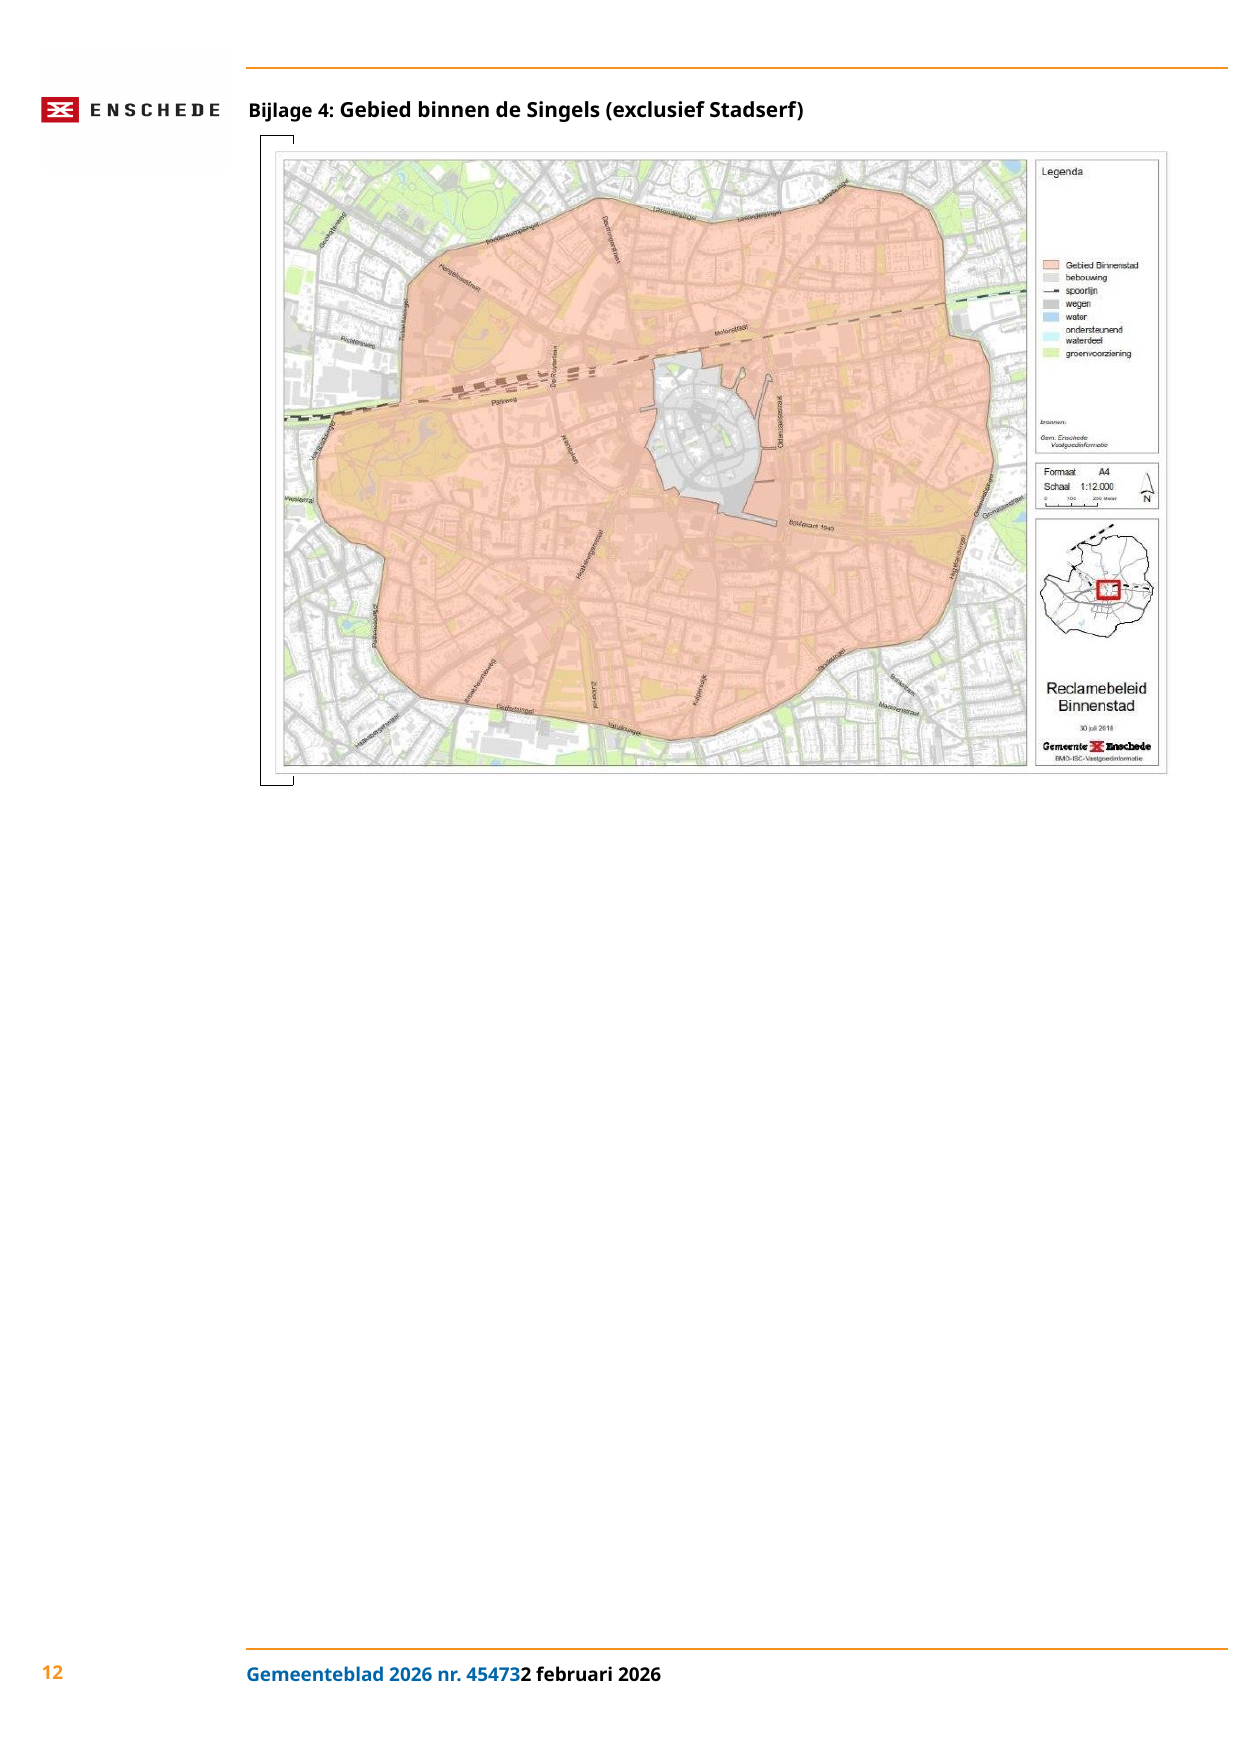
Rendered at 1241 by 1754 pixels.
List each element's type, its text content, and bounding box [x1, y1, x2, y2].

text Bijlage 4: Gebied binnen de Singels (exclusief Stadserf) [248, 95, 1152, 123]
picture [41, 47, 231, 172]
picture [268, 144, 1173, 776]
